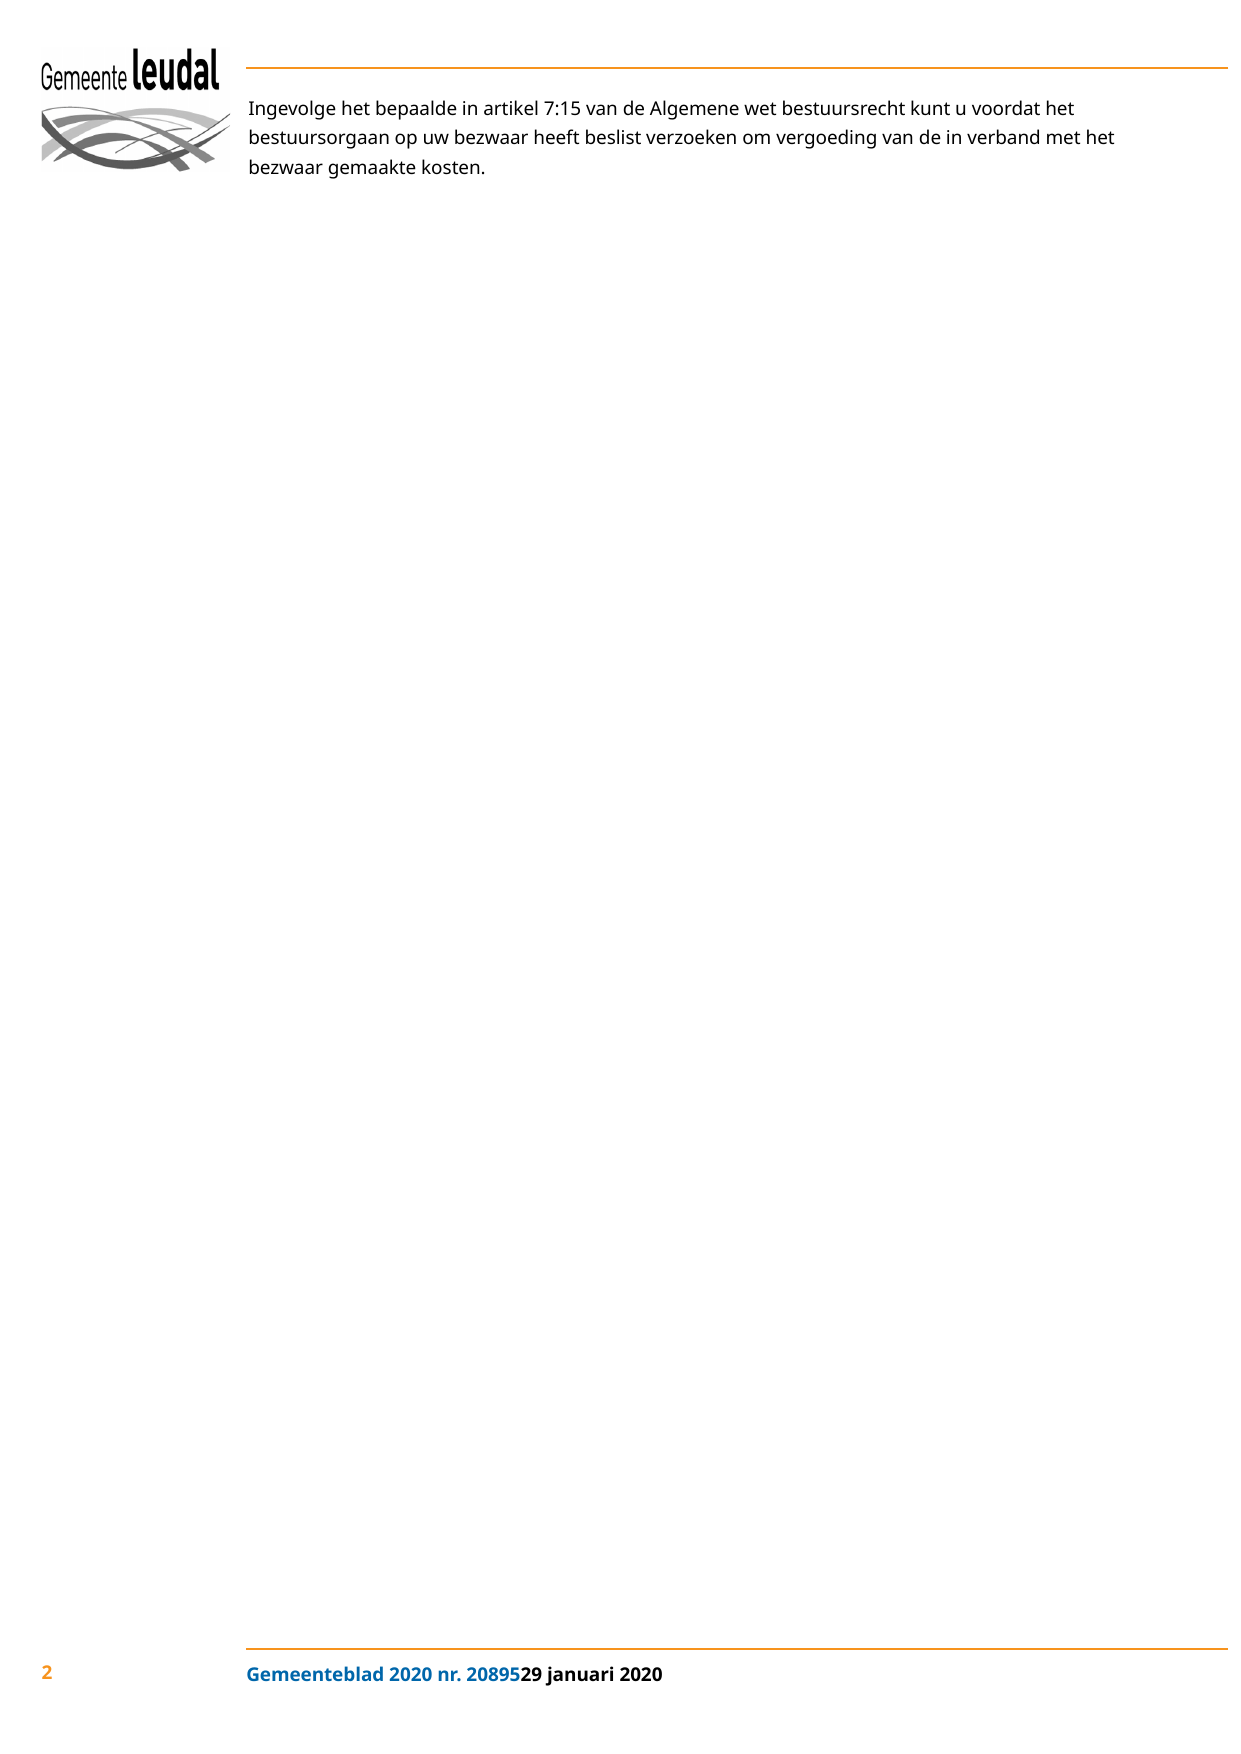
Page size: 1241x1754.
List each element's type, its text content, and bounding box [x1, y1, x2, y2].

picture [41, 47, 231, 172]
text Ingevolge het bepaalde in artikel 7:15 van de Algemene wet bestuursrecht kunt u voordat het bestuursorgaan op uw bezwaar heeft beslist verzoeken om vergoeding van de in verband met het bezwaar gemaakte kosten. [248, 95, 1152, 180]
